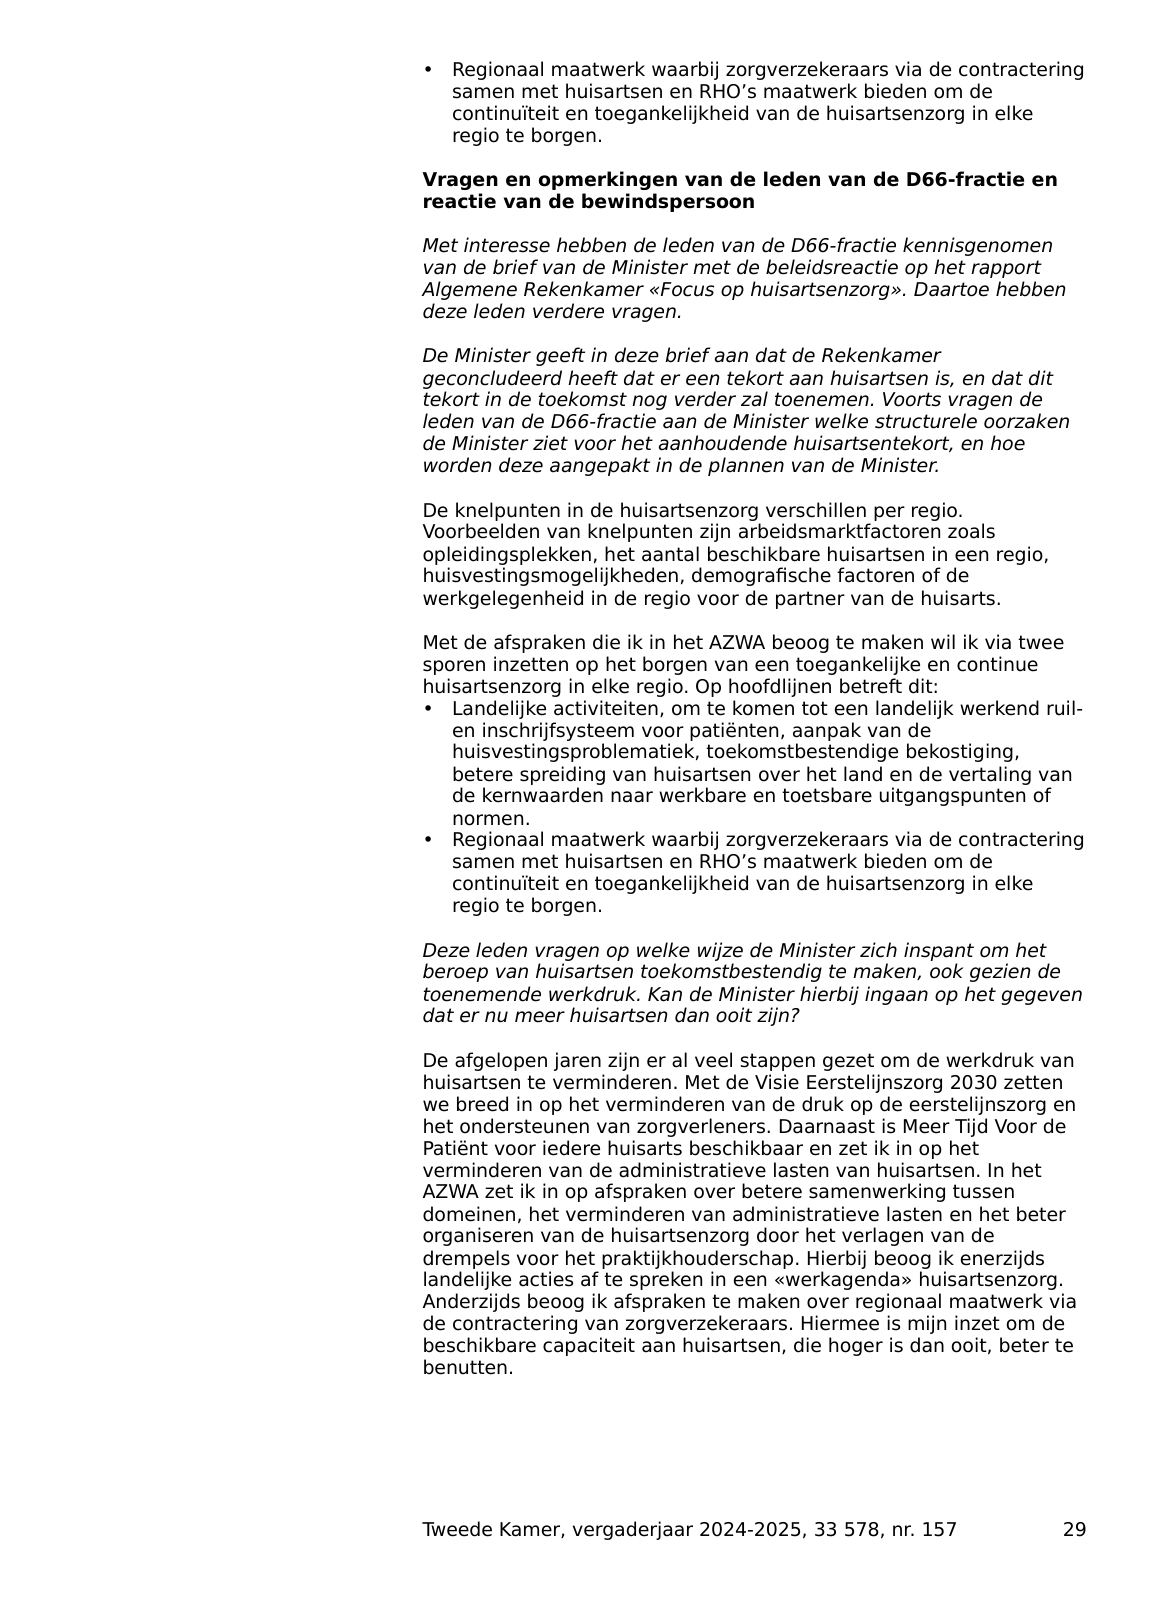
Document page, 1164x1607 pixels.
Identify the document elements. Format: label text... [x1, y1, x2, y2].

text De Minister geeft in deze brief aan dat de Rekenkamer geconcludeerd heeft dat er een tekort aan huisartsen is, en dat dit tekort in de toekomst nog verder zal toenemen. Voorts vragen de leden van de D66-fractie aan de Minister welke structurele oorzaken de Minister ziet voor het aanhoudende huisartsentekort, en hoe worden deze aangepakt in de plannen van de Minister. [422, 345, 1087, 477]
text Met de afspraken die ik in het AZWA beoog te maken wil ik via twee sporen inzetten op het borgen van een toegankelijke en continue huisartsenzorg in elke regio. Op hoofdlijnen betreft dit: [422, 632, 1087, 697]
text • Landelijke activiteiten, om te komen tot een landelijk werkend ruil- en inschrijfsysteem voor patiënten, aanpak van de huisvestingsproblematiek, toekomstbestendige bekostiging, betere spreiding van huisartsen over het land en de vertaling van de kernwaarden naar werkbare en toetsbare uitgangspunten of normen. [422, 697, 1087, 829]
text De knelpunten in de huisartsenzorg verschillen per regio. Voorbeelden van knelpunten zijn arbeidsmarktfactoren zoals opleidingsplekken, het aantal beschikbare huisartsen in een regio, huisvestingsmogelijkheden, demografische factoren of de werkgelegenheid in de regio voor de partner van de huisarts. [422, 499, 1087, 609]
text • Regionaal maatwerk waarbij zorgverzekeraars via de contractering samen met huisartsen en RHO’s maatwerk bieden om de continuïteit en toegankelijkheid van de huisartsenzorg in elke regio te borgen. [422, 59, 1087, 147]
subtitle Vragen en opmerkingen van de leden van de D66-fractie en reactie van de bewindspersoon [422, 169, 1087, 213]
text • Regionaal maatwerk waarbij zorgverzekeraars via de contractering samen met huisartsen en RHO’s maatwerk bieden om de continuïteit en toegankelijkheid van de huisartsenzorg in elke regio te borgen. [422, 829, 1087, 917]
text Met interesse hebben de leden van de D66-fractie kennisgenomen van de brief van de Minister met de beleidsreactie op het rapport Algemene Rekenkamer «Focus op huisartsenzorg». Daartoe hebben deze leden verdere vragen. [422, 235, 1087, 323]
text De afgelopen jaren zijn er al veel stappen gezet om de werkdruk van huisartsen te verminderen. Met de Visie Eerstelijnszorg 2030 zetten we breed in op het verminderen van de druk op de eerstelijnszorg en het ondersteunen van zorgverleners. Daarnaast is Meer Tijd Voor de Patiënt voor iedere huisarts beschikbaar en zet ik in op het verminderen van de administratieve lasten van huisartsen. In het AZWA zet ik in op afspraken over betere samenwerking tussen domeinen, het verminderen van administratieve lasten en het beter organiseren van de huisartsenzorg door het verlagen van de drempels voor het praktijkhouderschap. Hierbij beoog ik enerzijds landelijke acties af te spreken in een «werkagenda» huisartsenzorg. Anderzijds beoog ik afspraken te maken over regionaal maatwerk via de contractering van zorgverzekeraars. Hiermee is mijn inzet om de beschikbare capaciteit aan huisartsen, die hoger is dan ooit, beter te benutten. [422, 1049, 1087, 1379]
text Deze leden vragen op welke wijze de Minister zich inspant om het beroep van huisartsen toekomstbestendig te maken, ook gezien de toenemende werkdruk. Kan de Minister hierbij ingaan op het gegeven dat er nu meer huisartsen dan ooit zijn? [422, 939, 1087, 1027]
